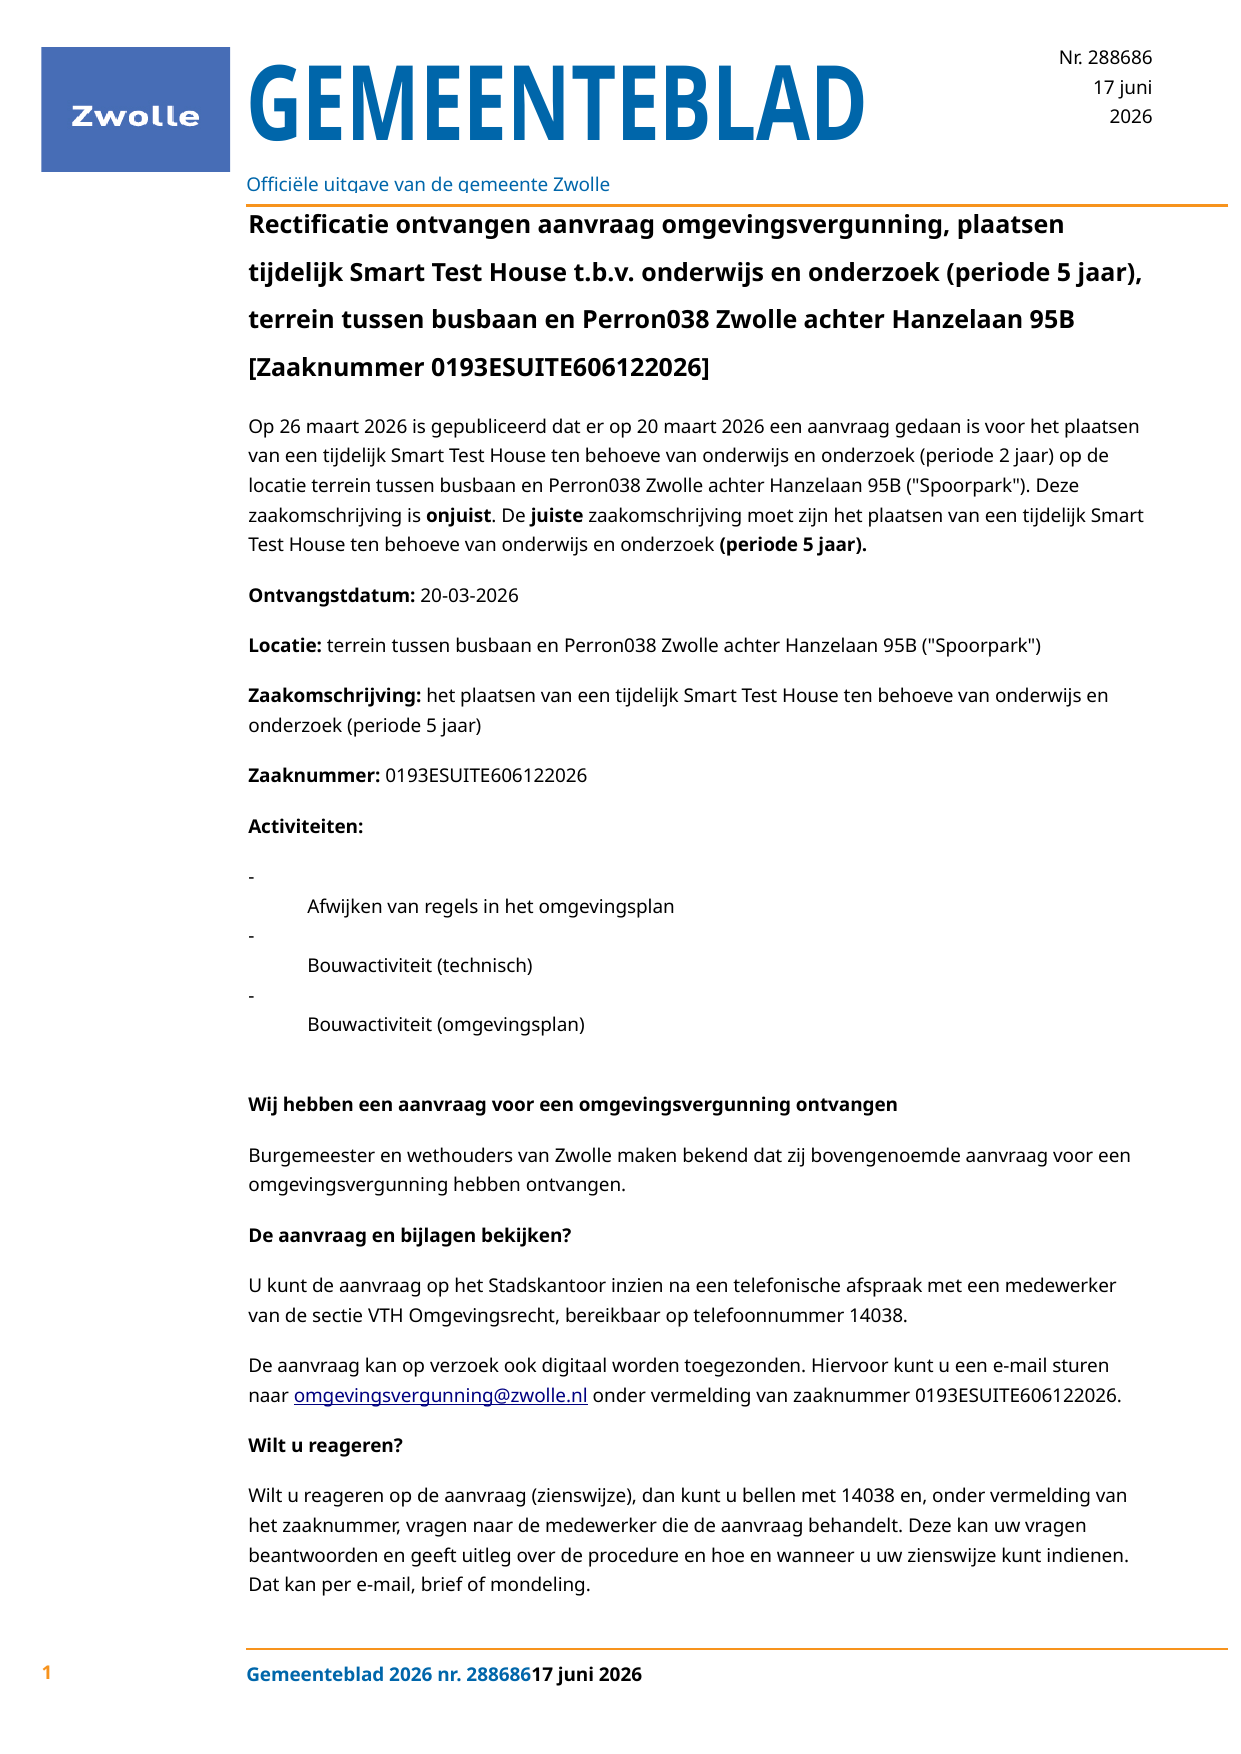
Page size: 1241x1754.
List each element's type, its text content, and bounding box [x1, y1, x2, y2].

text Activiteiten: [248, 813, 1152, 839]
text Zaaknummer: 0193ESUITE606122026 [248, 763, 1152, 788]
text Wilt u reageren? [248, 1432, 1152, 1458]
list Afwijken van regels in het omgevingsplan [248, 893, 1152, 919]
picture [41, 47, 231, 172]
text De aanvraag en bijlagen bekijken? [248, 1222, 1152, 1248]
list Bouwactiviteit (omgevingsplan) [248, 1011, 1152, 1037]
text Zaakomschrijving: het plaatsen van een tijdelijk Smart Test House ten behoeve van onderwijs en onderzoek (periode 5 jaar) [248, 683, 1152, 738]
text U kunt de aanvraag op het Stadskantoor inzien na een telefonische afspraak met een medewerker van de sectie VTH Omgevingsrecht, bereikbaar op telefoonnummer 14038. [248, 1272, 1152, 1328]
text Ontvangstdatum: 20-03-2026 [248, 582, 1152, 608]
text Burgemeester en wethouders van Zwolle maken bekend dat zij bovengenoemde aanvraag voor een omgevingsvergunning hebben ontvangen. [248, 1142, 1152, 1197]
text Wilt u reageren op de aanvraag (zienswijze), dan kunt u bellen met 14038 en, onder vermelding van het zaaknummer, vragen naar de medewerker die de aanvraag behandelt. Deze kan uw vragen beantwoorden en geeft uitleg over de procedure en hoe en wanneer u uw zienswijze kunt indienen. Dat kan per e-mail, brief of mondeling. [248, 1483, 1152, 1597]
text De aanvraag kan op verzoek ook digitaal worden toegezonden. Hiervoor kunt u een e-mail sturen naar omgevingsvergunning@zwolle.nl onder vermelding van zaaknummer 0193ESUITE606122026. [248, 1352, 1152, 1408]
text Locatie: terrein tussen busbaan en Perron038 Zwolle achter Hanzelaan 95B ("Spoorpark") [248, 632, 1152, 658]
text Wij hebben een aanvraag voor een omgevingsvergunning ontvangen [248, 1091, 1152, 1117]
text Rectificatie ontvangen aanvraag omgevingsvergunning, plaatsen tijdelijk Smart Test House t.b.v. onderwijs en onderzoek (periode 5 jaar), terrein tussen busbaan en Perron038 Zwolle achter Hanzelaan 95B [Zaaknummer 0193ESUITE606122026] [248, 207, 1152, 384]
list Bouwactiviteit (technisch) [248, 952, 1152, 978]
text Op 26 maart 2026 is gepubliceerd dat er op 20 maart 2026 een aanvraag gedaan is voor het plaatsen van een tijdelijk Smart Test House ten behoeve van onderwijs en onderzoek (periode 2 jaar) op de locatie terrein tussen busbaan en Perron038 Zwolle achter Hanzelaan 95B ("Spoorpark"). Deze zaakomschrijving is onjuist. De juiste zaakomschrijving moet zijn het plaatsen van een tijdelijk Smart Test House ten behoeve van onderwijs en onderzoek (periode 5 jaar). [248, 413, 1152, 557]
